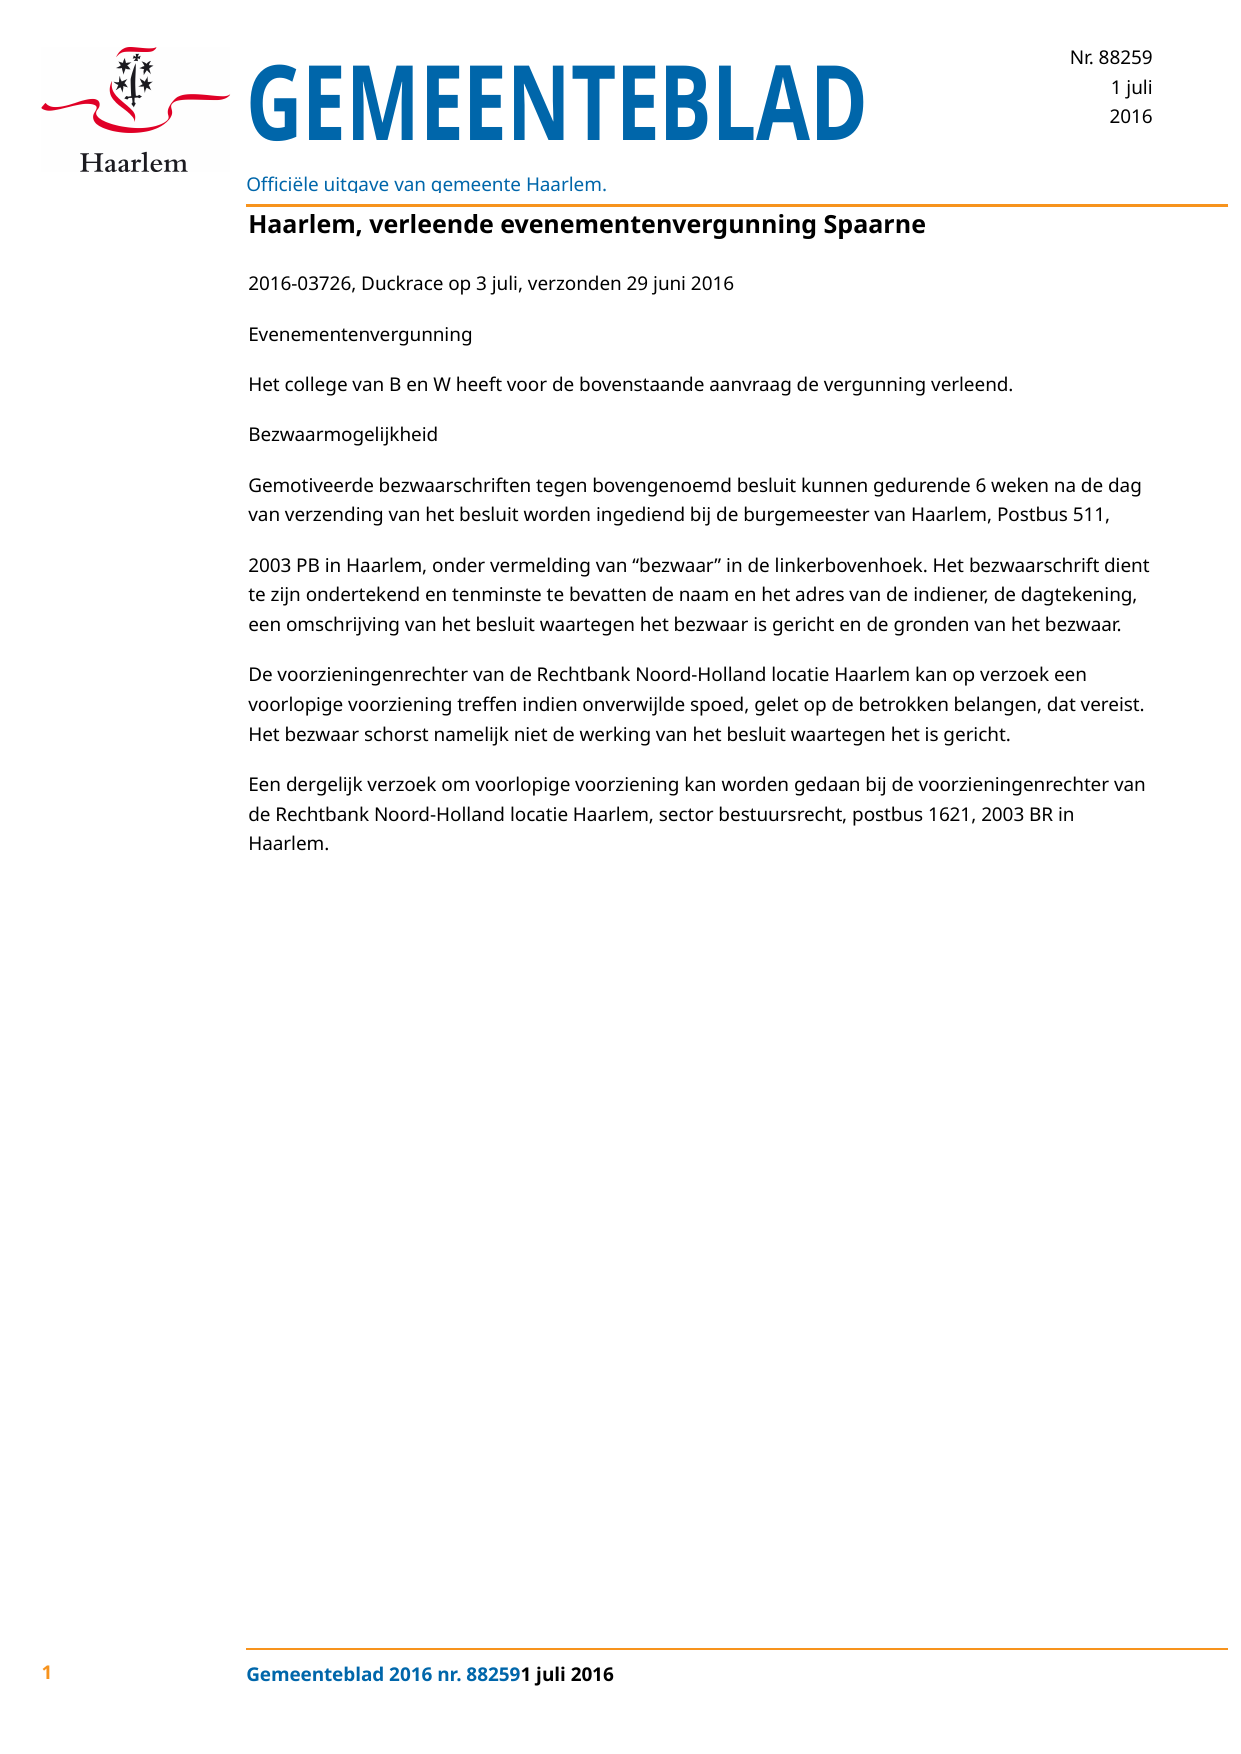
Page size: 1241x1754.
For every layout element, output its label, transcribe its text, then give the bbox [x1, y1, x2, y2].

text Het college van B en W heeft voor de bovenstaande aanvraag de vergunning verleend. [248, 371, 1152, 397]
text Evenementenvergunning [248, 321, 1152, 346]
text De voorzieningenrechter van de Rechtbank Noord-Holland locatie Haarlem kan op verzoek een voorlopige voorziening treffen indien onverwijlde spoed, gelet op de betrokken belangen, dat vereist. Het bezwaar schorst namelijk niet de werking van het besluit waartegen het is gericht. [248, 662, 1152, 746]
text 2016-03726, Duckrace op 3 juli, verzonden 29 juni 2016 [248, 270, 1152, 296]
text Bezwaarmogelijkheid [248, 422, 1152, 447]
text Een dergelijk verzoek om voorlopige voorziening kan worden gedaan bij de voorzieningenrechter van de Rechtbank Noord-Holland locatie Haarlem, sector bestuursrecht, postbus 1621, 2003 BR in Haarlem. [248, 771, 1152, 856]
picture [41, 47, 231, 172]
text 2003 PB in Haarlem, onder vermelding van “bezwaar” in de linkerbovenhoek. Het bezwaarschrift dient te zijn ondertekend en tenminste te bevatten de naam en het adres van de indiener, de dagtekening, een omschrijving van het besluit waartegen het bezwaar is gericht en de gronden van het bezwaar. [248, 552, 1152, 637]
text Haarlem, verleende evenementenvergunning Spaarne [248, 207, 1152, 241]
text Gemotiveerde bezwaarschriften tegen bovengenoemd besluit kunnen gedurende 6 weken na de dag van verzending van het besluit worden ingediend bij de burgemeester van Haarlem, Postbus 511, [248, 472, 1152, 527]
